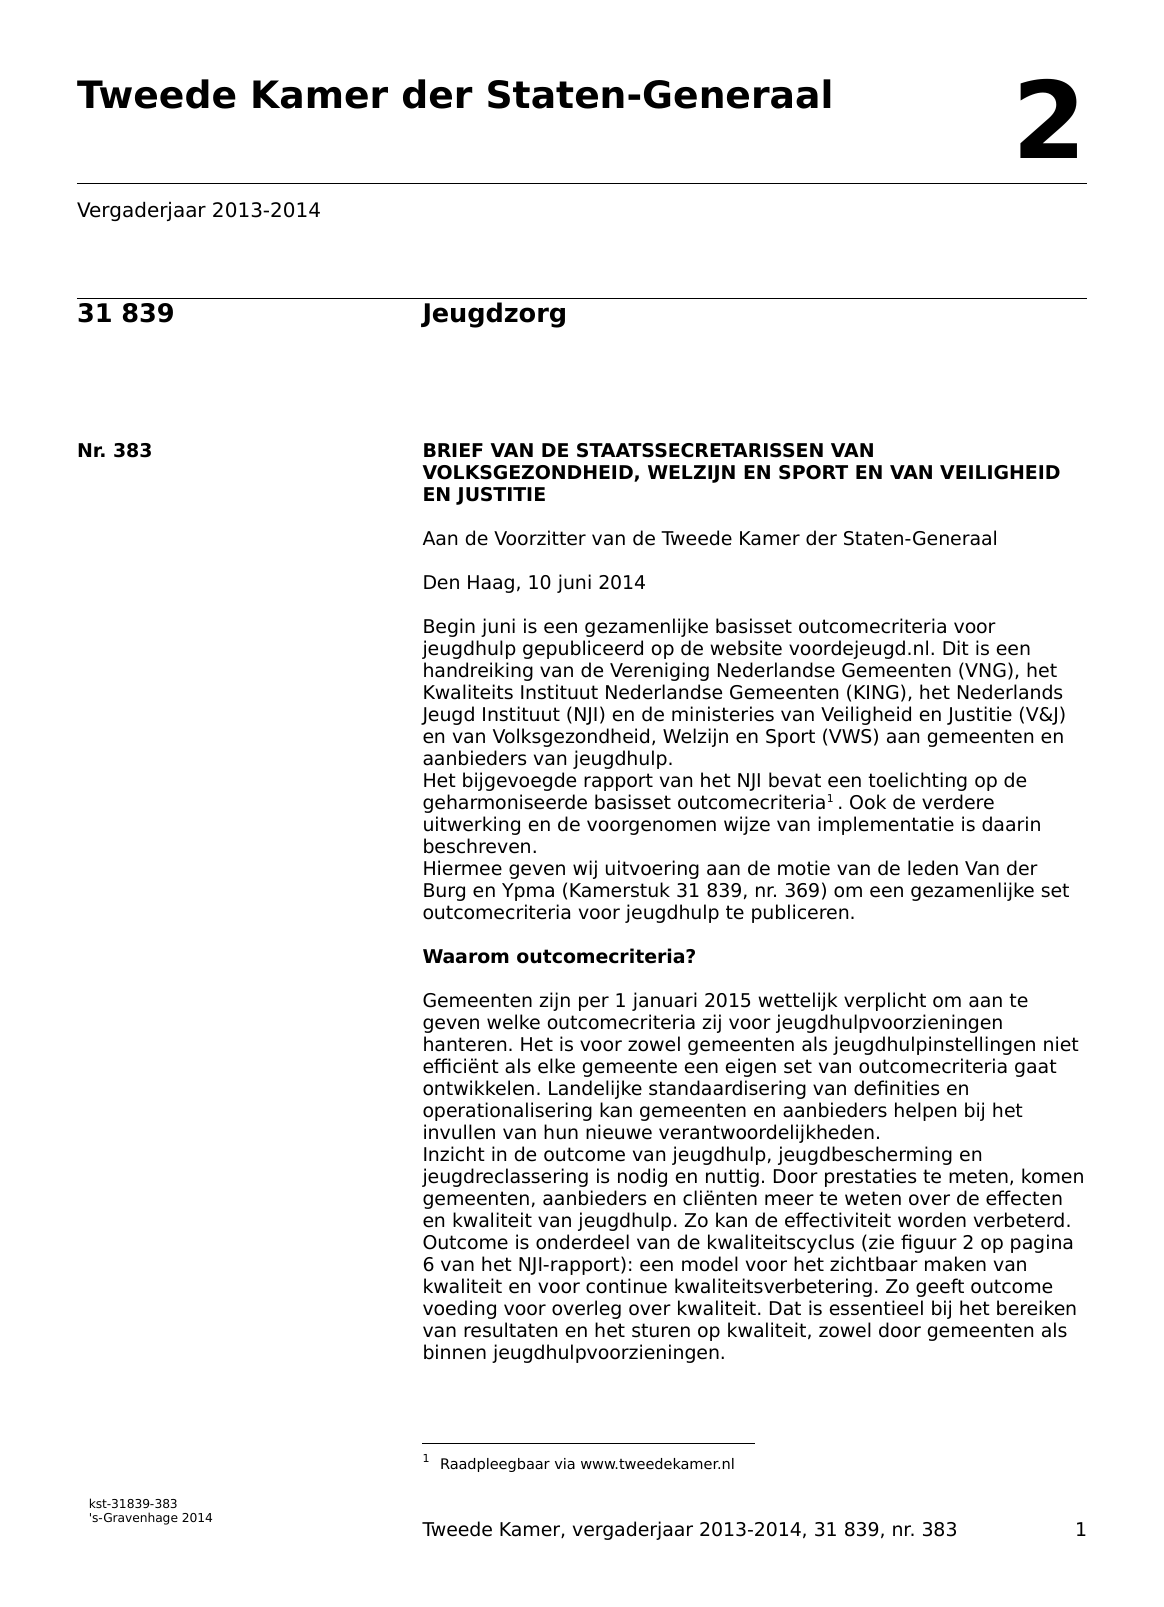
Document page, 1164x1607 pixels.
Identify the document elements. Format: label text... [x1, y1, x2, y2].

subtitle 31 839 Jeugdzorg [77, 299, 1087, 329]
text Inzicht in de outcome van jeugdhulp, jeugdbescherming en jeugdreclassering is nodig en nuttig. Door prestaties te meten, komen gemeenten, aanbieders en cliënten meer te weten over de effecten en kwaliteit van jeugdhulp. Zo kan de effectiviteit worden verbeterd. [422, 1144, 1087, 1232]
text Aan de Voorzitter van de Tweede Kamer der Staten-Generaal [422, 528, 1087, 550]
text Den Haag, 10 juni 2014 [422, 572, 1087, 594]
table_header 2 [886, 59, 1087, 183]
text Begin juni is een gezamenlijke basisset outcomecriteria voor jeugdhulp gepubliceerd op de website voordejeugd.nl. Dit is een handreiking van de Vereniging Nederlandse Gemeenten (VNG), het Kwaliteits Instituut Nederlandse Gemeenten (KING), het Nederlands Jeugd Instituut (NJI) en de ministeries van Veiligheid en Justitie (V&J) en van Volksgezondheid, Welzijn en Sport (VWS) aan gemeenten en aanbieders van jeugdhulp. [422, 616, 1087, 770]
subtitle Nr. 383 BRIEF VAN DE STAATSSECRETARISSEN VAN VOLKSGEZONDHEID, WELZIJN EN SPORT EN VAN VEILIGHEID EN JUSTITIE [77, 440, 1087, 506]
text Outcome is onderdeel van de kwaliteitscyclus (zie figuur 2 op pagina 6 van het NJI-rapport): een model voor het zichtbaar maken van kwaliteit en voor continue kwaliteitsverbetering. Zo geeft outcome voeding voor overleg over kwaliteit. Dat is essentieel bij het bereiken van resultaten en het sturen op kwaliteit, zowel door gemeenten als binnen jeugdhulpvoorzieningen. [422, 1232, 1087, 1364]
subtitle Waarom outcomecriteria? [422, 946, 1087, 968]
text kst-31839-383 [88, 1497, 323, 1511]
table_cell Vergaderjaar 2013-2014 [77, 184, 1087, 298]
text 's-Gravenhage 2014 [88, 1511, 323, 1525]
text Raadpleegbaar via www.tweedekamer.nl [422, 1452, 1087, 1474]
text Het bijgevoegde rapport van het NJI bevat een toelichting op de geharmoniseerde basisset outcomecriteria. Ook de verdere uitwerking en de voorgenomen wijze van implementatie is daarin beschreven. [422, 770, 1087, 858]
text Hiermee geven wij uitvoering aan de motie van de leden Van der Burg en Ypma (Kamerstuk 31 839, nr. 369) om een gezamenlijke set outcomecriteria voor jeugdhulp te publiceren. [422, 858, 1087, 924]
text Gemeenten zijn per 1 januari 2015 wettelijk verplicht om aan te geven welke outcomecriteria zij voor jeugdhulpvoorzieningen hanteren. Het is voor zowel gemeenten als jeugdhulpinstellingen niet efficiënt als elke gemeente een eigen set van outcomecriteria gaat ontwikkelen. Landelijke standaardisering van definities en operationalisering kan gemeenten en aanbieders helpen bij het invullen van hun nieuwe verantwoordelijkheden. [422, 990, 1087, 1144]
table_header Tweede Kamer der Staten-Generaal [77, 59, 886, 183]
